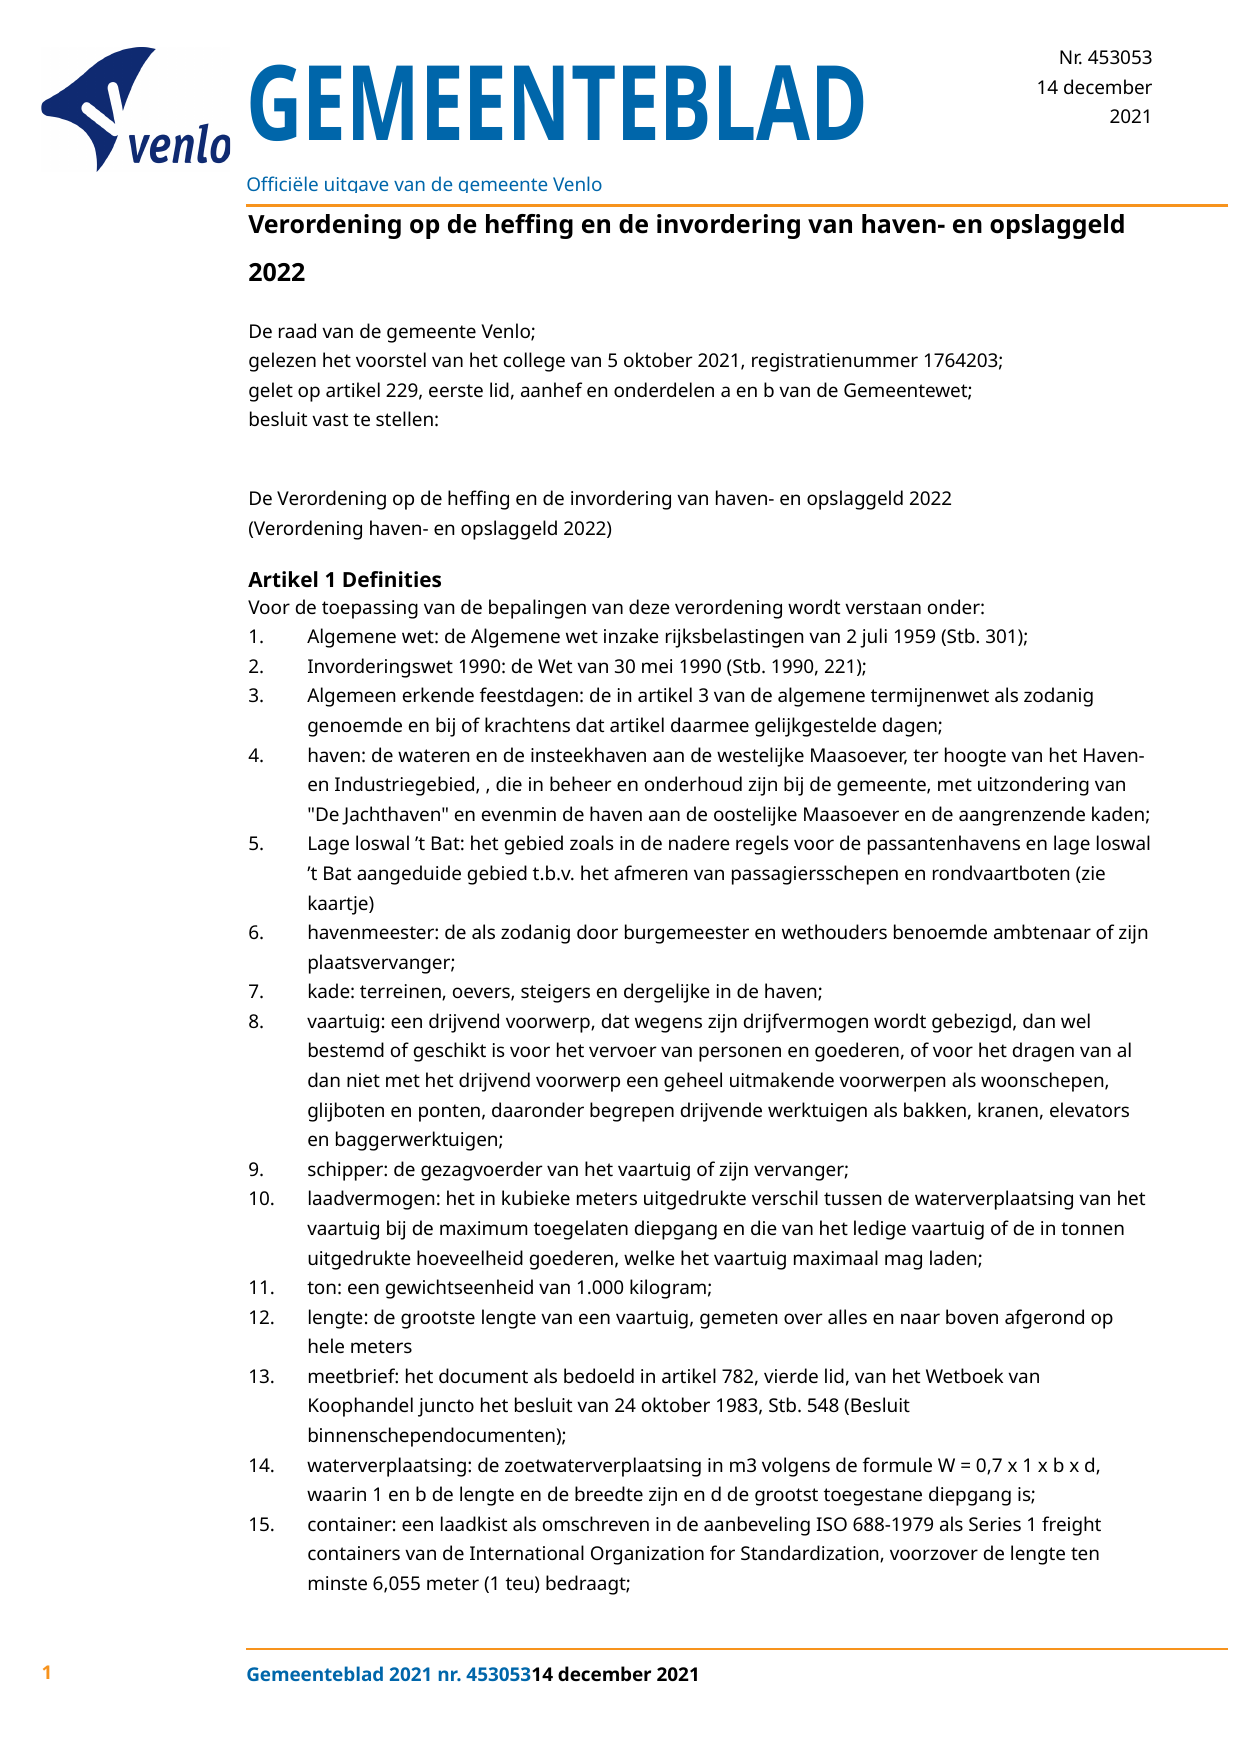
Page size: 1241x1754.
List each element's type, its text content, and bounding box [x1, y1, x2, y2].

list Invorderingswet 1990: de Wet van 30 mei 1990 (Stb. 1990, 221); [248, 653, 1152, 679]
list Lage loswal ’t Bat: het gebied zoals in de nadere regels voor de passantenhavens en lage loswal ’t Bat aangeduide gebied t.b.v. het afmeren van passagiersschepen en rondvaartboten (zie kaartje) [248, 831, 1152, 916]
list ton: een gewichtseenheid van 1.000 kilogram; [248, 1274, 1152, 1300]
text besluit vast te stellen: [248, 407, 1152, 432]
text Verordening op de heffing en de invordering van haven- en opslaggeld 2022 [248, 207, 1152, 288]
list kade: terreinen, oevers, steigers en dergelijke in de haven; [248, 978, 1152, 1004]
list Algemeen erkende feestdagen: de in artikel 3 van de algemene termijnenwet als zodanig genoemde en bij of krachtens dat artikel daarmee gelijkgestelde dagen; [248, 683, 1152, 738]
list havenmeester: de als zodanig door burgemeester en wethouders benoemde ambtenaar of zijn plaatsvervanger; [248, 919, 1152, 975]
list container: een laadkist als omschreven in de aanbeveling ISO 688-1979 als Series 1 freight containers van de International Organization for Standardization, voorzover de lengte ten minste 6,055 meter (1 teu) bedraagt; [248, 1511, 1152, 1596]
text De raad van de gemeente Venlo; [248, 318, 1152, 344]
list schipper: de gezagvoerder van het vaartuig of zijn vervanger; [248, 1156, 1152, 1182]
list waterverplaatsing: de zoetwaterverplaatsing in m3 volgens de formule W = 0,7 x 1 x b x d, waarin 1 en b de lengte en de breedte zijn en d de grootst toegestane diepgang is; [248, 1452, 1152, 1507]
list meetbrief: het document als bedoeld in artikel 782, vierde lid, van het Wetboek van Koophandel juncto het besluit van 24 oktober 1983, Stb. 548 (Besluit binnenschependocumenten); [248, 1363, 1152, 1448]
list haven: de wateren en de insteekhaven aan de westelijke Maasoever, ter hoogte van het Haven- en Industriegebied, , die in beheer en onderhoud zijn bij de gemeente, met uitzondering van "De Jachthaven" en evenmin de haven aan de oostelijke Maasoever en de aangrenzende kaden; [248, 742, 1152, 827]
text De Verordening op de heffing en de invordering van haven- en opslaggeld 2022 [248, 486, 1152, 511]
text Artikel 1 Definities [248, 566, 1152, 594]
list laadvermogen: het in kubieke meters uitgedrukte verschil tussen de waterverplaatsing van het vaartuig bij de maximum toegelaten diepgang en die van het ledige vaartuig of de in tonnen uitgedrukte hoeveelheid goederen, welke het vaartuig maximaal mag laden; [248, 1186, 1152, 1271]
text Voor de toepassing van de bepalingen van deze verordening wordt verstaan onder: [248, 594, 1152, 620]
picture [41, 47, 231, 172]
list Algemene wet: de Algemene wet inzake rijksbelastingen van 2 juli 1959 (Stb. 301); [248, 623, 1152, 649]
list lengte: de grootste lengte van een vaartuig, gemeten over alles en naar boven afgerond op hele meters [248, 1304, 1152, 1359]
text gelezen het voorstel van het college van 5 oktober 2021, registratienummer 1764203; [248, 347, 1152, 373]
list vaartuig: een drijvend voorwerp, dat wegens zijn drijfvermogen wordt gebezigd, dan wel bestemd of geschikt is voor het vervoer van personen en goederen, of voor het dragen van al dan niet met het drijvend voorwerp een geheel uitmakende voorwerpen als woonschepen, glijboten en ponten, daaronder begrepen drijvende werktuigen als bakken, kranen, elevators en baggerwerktuigen; [248, 1008, 1152, 1152]
text gelet op artikel 229, eerste lid, aanhef en onderdelen a en b van de Gemeentewet; [248, 377, 1152, 403]
text (Verordening haven- en opslaggeld 2022) [248, 515, 1152, 541]
